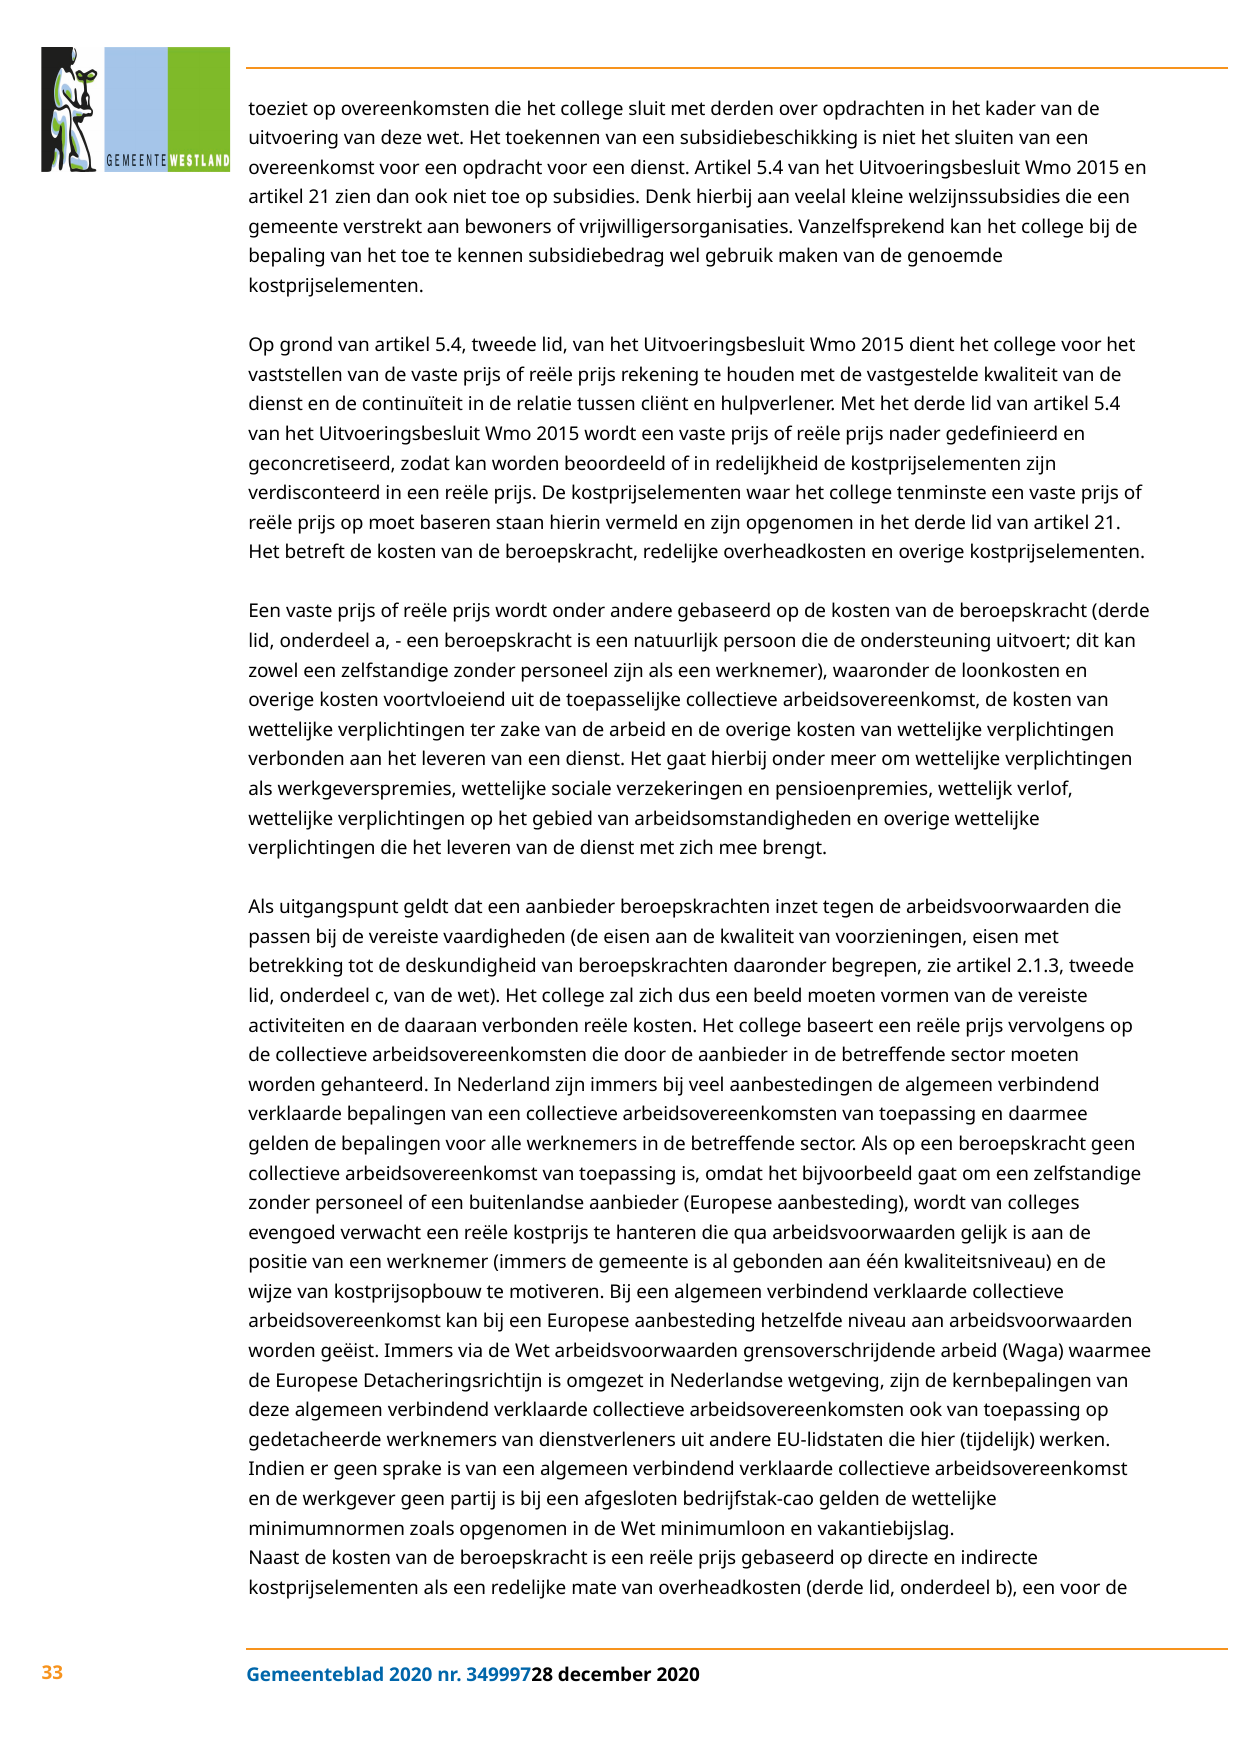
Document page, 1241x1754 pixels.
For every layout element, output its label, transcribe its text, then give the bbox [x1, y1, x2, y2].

text Een vaste prijs of reële prijs wordt onder andere gebaseerd op de kosten van de beroepskracht (derde lid, onderdeel a, - een beroepskracht is een natuurlijk persoon die de ondersteuning uitvoert; dit kan zowel een zelfstandige zonder personeel zijn als een werknemer), waaronder de loonkosten en overige kosten voortvloeiend uit de toepasselijke collectieve arbeidsovereenkomst, de kosten van wettelijke verplichtingen ter zake van de arbeid en de overige kosten van wettelijke verplichtingen verbonden aan het leveren van een dienst. Het gaat hierbij onder meer om wettelijke verplichtingen als werkgeverspremies, wettelijke sociale verzekeringen en pensioenpremies, wettelijk verlof, wettelijke verplichtingen op het gebied van arbeidsomstandigheden en overige wettelijke verplichtingen die het leveren van de dienst met zich mee brengt. [248, 598, 1152, 860]
text Als uitgangspunt geldt dat een aanbieder beroepskrachten inzet tegen de arbeidsvoorwaarden die passen bij de vereiste vaardigheden (de eisen aan de kwaliteit van voorzieningen, eisen met betrekking tot de deskundigheid van beroepskrachten daaronder begrepen, zie artikel 2.1.3, tweede lid, onderdeel c, van de wet). Het college zal zich dus een beeld moeten vormen van de vereiste activiteiten en de daaraan verbonden reële kosten. Het college baseert een reële prijs vervolgens op de collectieve arbeidsovereenkomsten die door de aanbieder in de betreffende sector moeten worden gehanteerd. In Nederland zijn immers bij veel aanbestedingen de algemeen verbindend verklaarde bepalingen van een collectieve arbeidsovereenkomsten van toepassing en daarmee gelden de bepalingen voor alle werknemers in de betreffende sector. Als op een beroepskracht geen collectieve arbeidsovereenkomst van toepassing is, omdat het bijvoorbeeld gaat om een zelfstandige zonder personeel of een buitenlandse aanbieder (Europese aanbesteding), wordt van colleges evengoed verwacht een reële kostprijs te hanteren die qua arbeidsvoorwaarden gelijk is aan de positie van een werknemer (immers de gemeente is al gebonden aan één kwaliteitsniveau) en de wijze van kostprijsopbouw te motiveren. Bij een algemeen verbindend verklaarde collectieve arbeidsovereenkomst kan bij een Europese aanbesteding hetzelfde niveau aan arbeidsvoorwaarden worden geëist. Immers via de Wet arbeidsvoorwaarden grensoverschrijdende arbeid (Waga) waarmee de Europese Detacheringsrichtijn is omgezet in Nederlandse wetgeving, zijn de kernbepalingen van deze algemeen verbindend verklaarde collectieve arbeidsovereenkomsten ook van toepassing op gedetacheerde werknemers van dienstverleners uit andere EU-lidstaten die hier (tijdelijk) werken. Indien er geen sprake is van een algemeen verbindend verklaarde collectieve arbeidsovereenkomst en de werkgever geen partij is bij een afgesloten bedrijfstak-cao gelden de wettelijke minimumnormen zoals opgenomen in de Wet minimumloon en vakantiebijslag. [248, 893, 1152, 1541]
text toeziet op overeenkomsten die het college sluit met derden over opdrachten in het kader van de uitvoering van deze wet. Het toekennen van een subsidiebeschikking is niet het sluiten van een overeenkomst voor een opdracht voor een dienst. Artikel 5.4 van het Uitvoeringsbesluit Wmo 2015 en artikel 21 zien dan ook niet toe op subsidies. Denk hierbij aan veelal kleine welzijnssubsidies die een gemeente verstrekt aan bewoners of vrijwilligersorganisaties. Vanzelfsprekend kan het college bij de bepaling van het toe te kennen subsidiebedrag wel gebruik maken van de genoemde kostprijselementen. [248, 95, 1152, 298]
picture [41, 47, 231, 172]
text Naast de kosten van de beroepskracht is een reële prijs gebaseerd op directe en indirecte kostprijselementen als een redelijke mate van overheadkosten (derde lid, onderdeel b), een voor de [248, 1544, 1152, 1600]
text Op grond van artikel 5.4, tweede lid, van het Uitvoeringsbesluit Wmo 2015 dient het college voor het vaststellen van de vaste prijs of reële prijs rekening te houden met de vastgestelde kwaliteit van de dienst en de continuïteit in de relatie tussen cliënt en hulpverlener. Met het derde lid van artikel 5.4 van het Uitvoeringsbesluit Wmo 2015 wordt een vaste prijs of reële prijs nader gedefinieerd en geconcretiseerd, zodat kan worden beoordeeld of in redelijkheid de kostprijselementen zijn verdisconteerd in een reële prijs. De kostprijselementen waar het college tenminste een vaste prijs of reële prijs op moet baseren staan hierin vermeld en zijn opgenomen in het derde lid van artikel 21. Het betreft de kosten van de beroepskracht, redelijke overheadkosten en overige kostprijselementen. [248, 331, 1152, 564]
